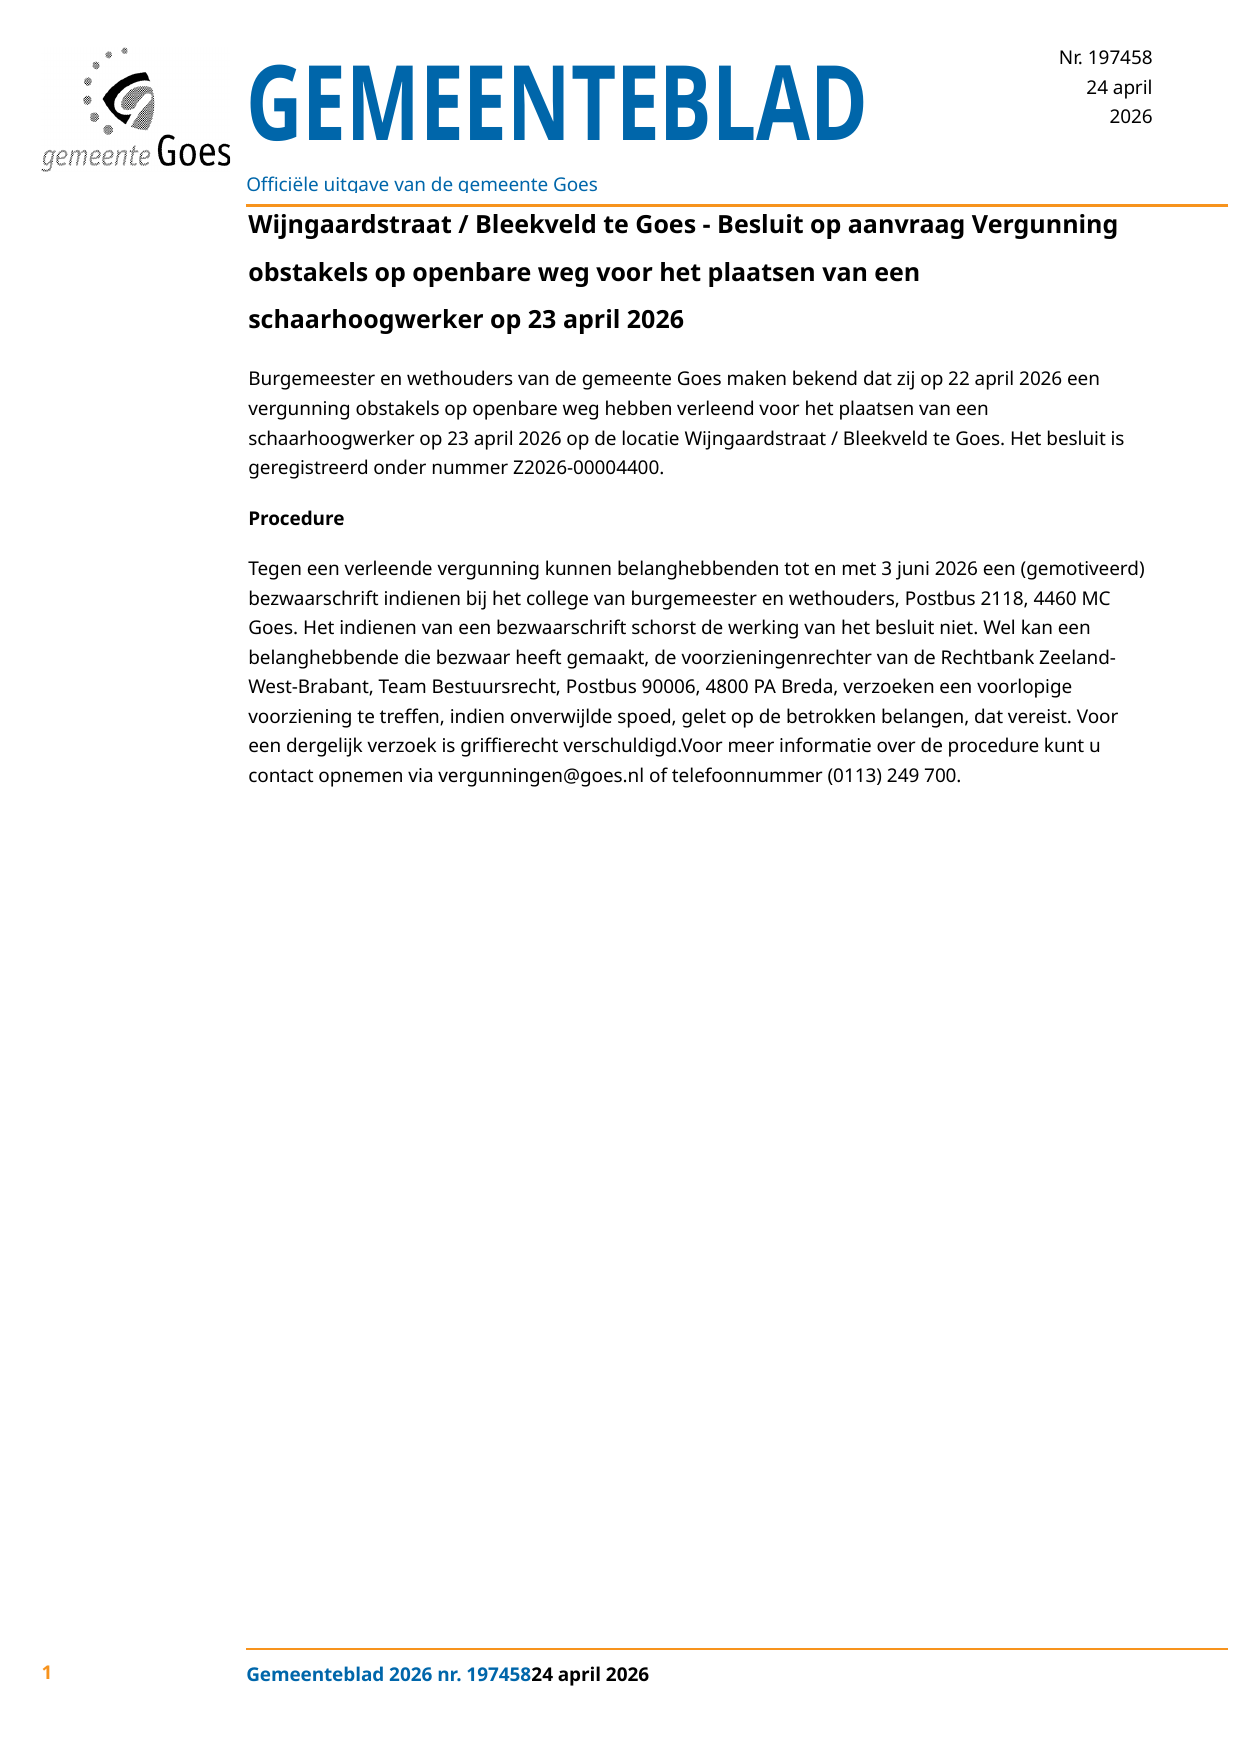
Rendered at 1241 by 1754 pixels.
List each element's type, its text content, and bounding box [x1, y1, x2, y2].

text Burgemeester en wethouders van de gemeente Goes maken bekend dat zij op 22 april 2026 een vergunning obstakels op openbare weg hebben verleend voor het plaatsen van een schaarhoogwerker op 23 april 2026 op de locatie Wijngaardstraat / Bleekveld te Goes. Het besluit is geregistreerd onder nummer Z2026-00004400. [248, 366, 1152, 480]
text Procedure [248, 505, 1152, 530]
text Wijngaardstraat / Bleekveld te Goes - Besluit op aanvraag Vergunning obstakels op openbare weg voor het plaatsen van een schaarhoogwerker op 23 april 2026 [248, 207, 1152, 336]
picture [41, 47, 231, 172]
text Tegen een verleende vergunning kunnen belanghebbenden tot en met 3 juni 2026 een (gemotiveerd) bezwaarschrift indienen bij het college van burgemeester en wethouders, Postbus 2118, 4460 MC Goes. Het indienen van een bezwaarschrift schorst de werking van het besluit niet. Wel kan een belanghebbende die bezwaar heeft gemaakt, de voorzieningenrechter van de Rechtbank Zeeland-West-Brabant, Team Bestuursrecht, Postbus 90006, 4800 PA Breda, verzoeken een voorlopige voorziening te treffen, indien onverwijlde spoed, gelet op de betrokken belangen, dat vereist. Voor een dergelijk verzoek is griffierecht verschuldigd.Voor meer informatie over de procedure kunt u contact opnemen via vergunningen@goes.nl of telefoonnummer (0113) 249 700. [248, 555, 1152, 788]
